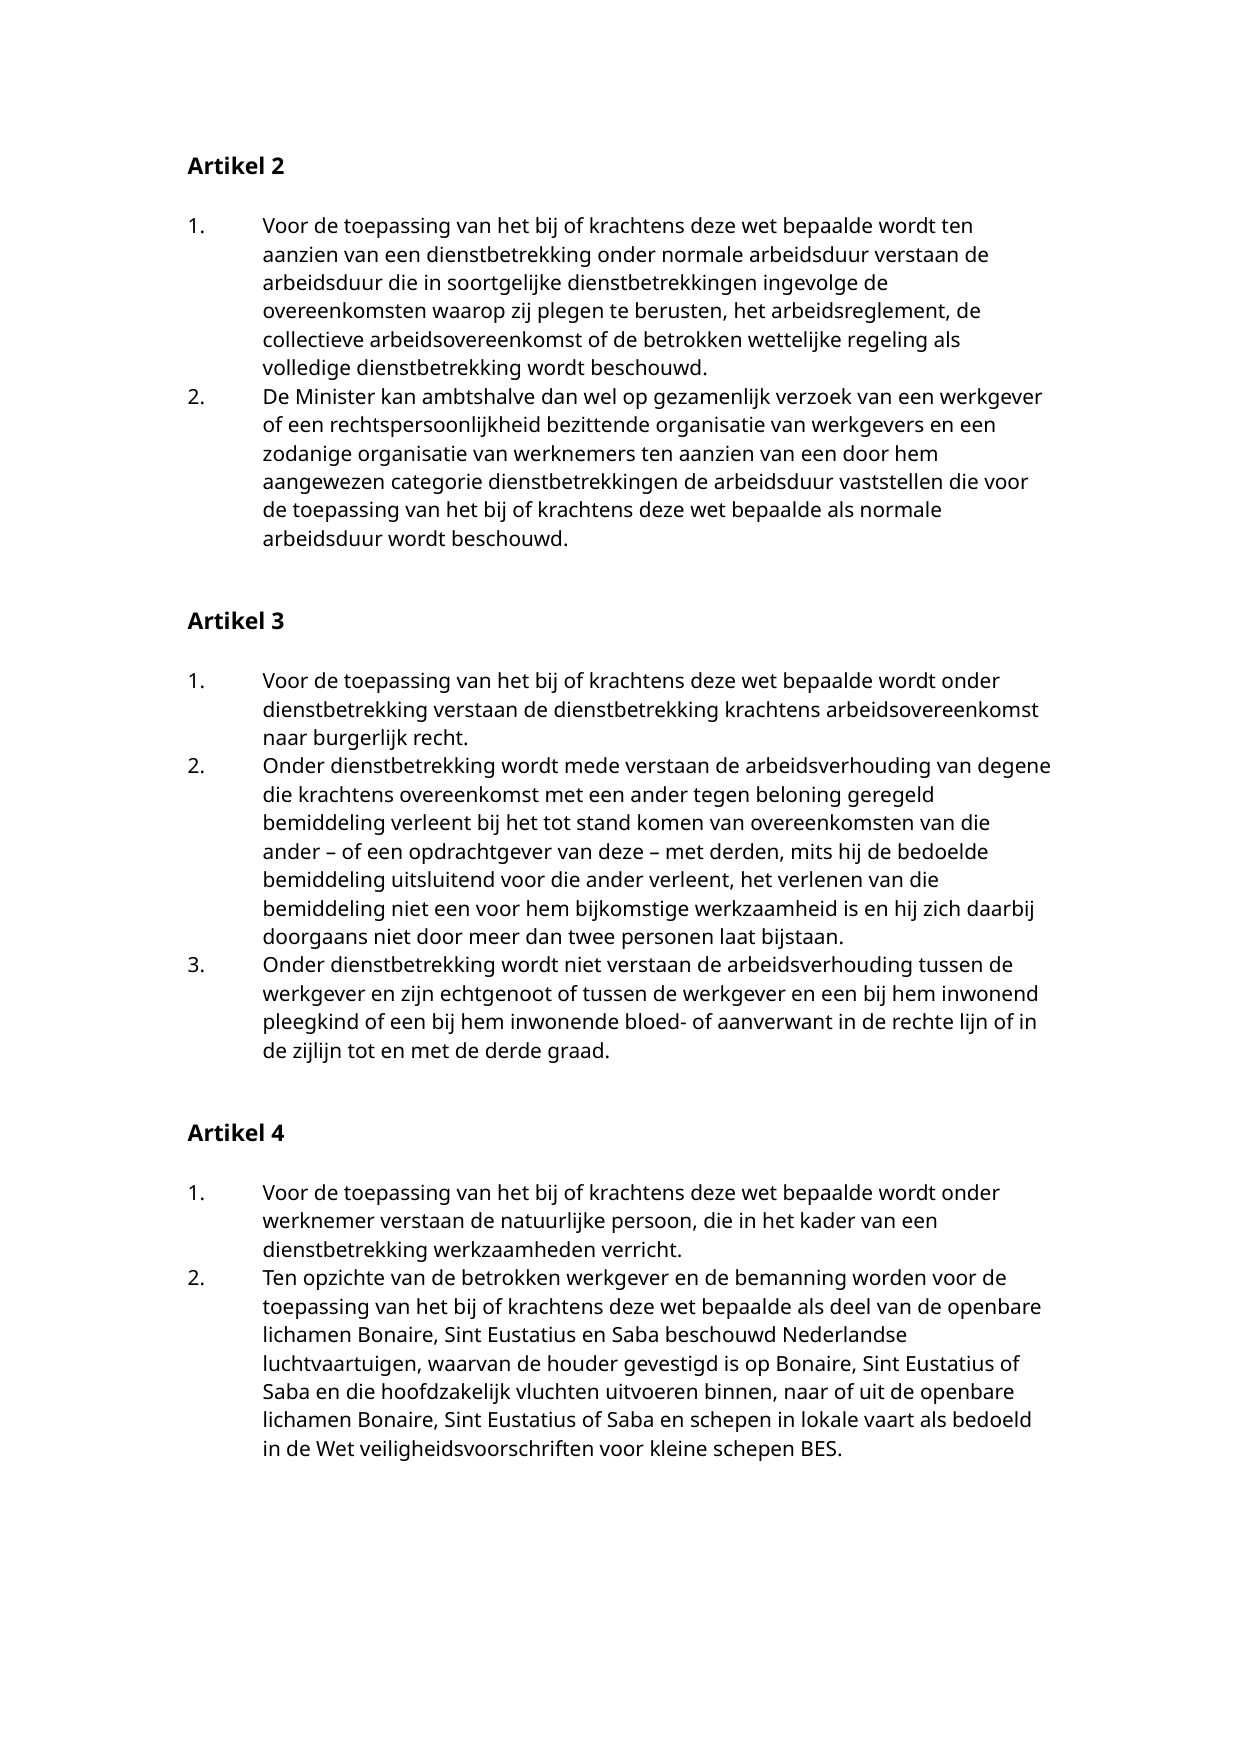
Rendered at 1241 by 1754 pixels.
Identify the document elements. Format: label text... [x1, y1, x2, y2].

list Onder dienstbetrekking wordt niet verstaan de arbeidsverhouding tussen de werkgever en zijn echtgenoot of tussen de werkgever en een bij hem inwonend pleegkind of een bij hem inwonende bloed- of aanverwant in de rechte lijn of in de zijlijn tot en met de derde graad. [187, 951, 1053, 1064]
subtitle Artikel 2 [187, 150, 1053, 181]
list Voor de toepassing van het bij of krachtens deze wet bepaalde wordt onder werknemer verstaan de natuurlijke persoon, die in het kader van een dienstbetrekking werkzaamheden verricht. [187, 1178, 1053, 1263]
list De Minister kan ambtshalve dan wel op gezamenlijk verzoek van een werkgever of een rechtspersoonlijkheid bezittende organisatie van werkgevers en een zodanige organisatie van werknemers ten aanzien van een door hem aangewezen categorie dienstbetrekkingen de arbeidsduur vaststellen die voor de toepassing van het bij of krachtens deze wet bepaalde als normale arbeidsduur wordt beschouwd. [187, 382, 1053, 552]
subtitle Artikel 3 [187, 605, 1053, 636]
list Voor de toepassing van het bij of krachtens deze wet bepaalde wordt onder dienstbetrekking verstaan de dienstbetrekking krachtens arbeidsovereenkomst naar burgerlijk recht. [187, 666, 1053, 752]
list Ten opzichte van de betrokken werkgever en de bemanning worden voor de toepassing van het bij of krachtens deze wet bepaalde als deel van de openbare lichamen Bonaire, Sint Eustatius en Saba beschouwd Nederlandse luchtvaartuigen, waarvan de houder gevestigd is op Bonaire, Sint Eustatius of Saba en die hoofdzakelijk vluchten uitvoeren binnen, naar of uit de openbare lichamen Bonaire, Sint Eustatius of Saba en schepen in lokale vaart als bedoeld in de Wet veiligheidsvoorschriften voor kleine schepen BES. [187, 1263, 1053, 1462]
list Voor de toepassing van het bij of krachtens deze wet bepaalde wordt ten aanzien van een dienstbetrekking onder normale arbeidsduur verstaan de arbeidsduur die in soortgelijke dienstbetrekkingen ingevolge de overeenkomsten waarop zij plegen te berusten, het arbeidsreglement, de collectieve arbeidsovereenkomst of de betrokken wettelijke regeling als volledige dienstbetrekking wordt beschouwd. [187, 211, 1053, 382]
list Onder dienstbetrekking wordt mede verstaan de arbeidsverhouding van degene die krachtens overeenkomst met een ander tegen beloning geregeld bemiddeling verleent bij het tot stand komen van overeenkomsten van die ander – of een opdrachtgever van deze – met derden, mits hij de bedoelde bemiddeling uitsluitend voor die ander verleent, het verlenen van die bemiddeling niet een voor hem bijkomstige werkzaamheid is en hij zich daarbij doorgaans niet door meer dan twee personen laat bijstaan. [187, 752, 1053, 951]
subtitle Artikel 4 [187, 1117, 1053, 1148]
